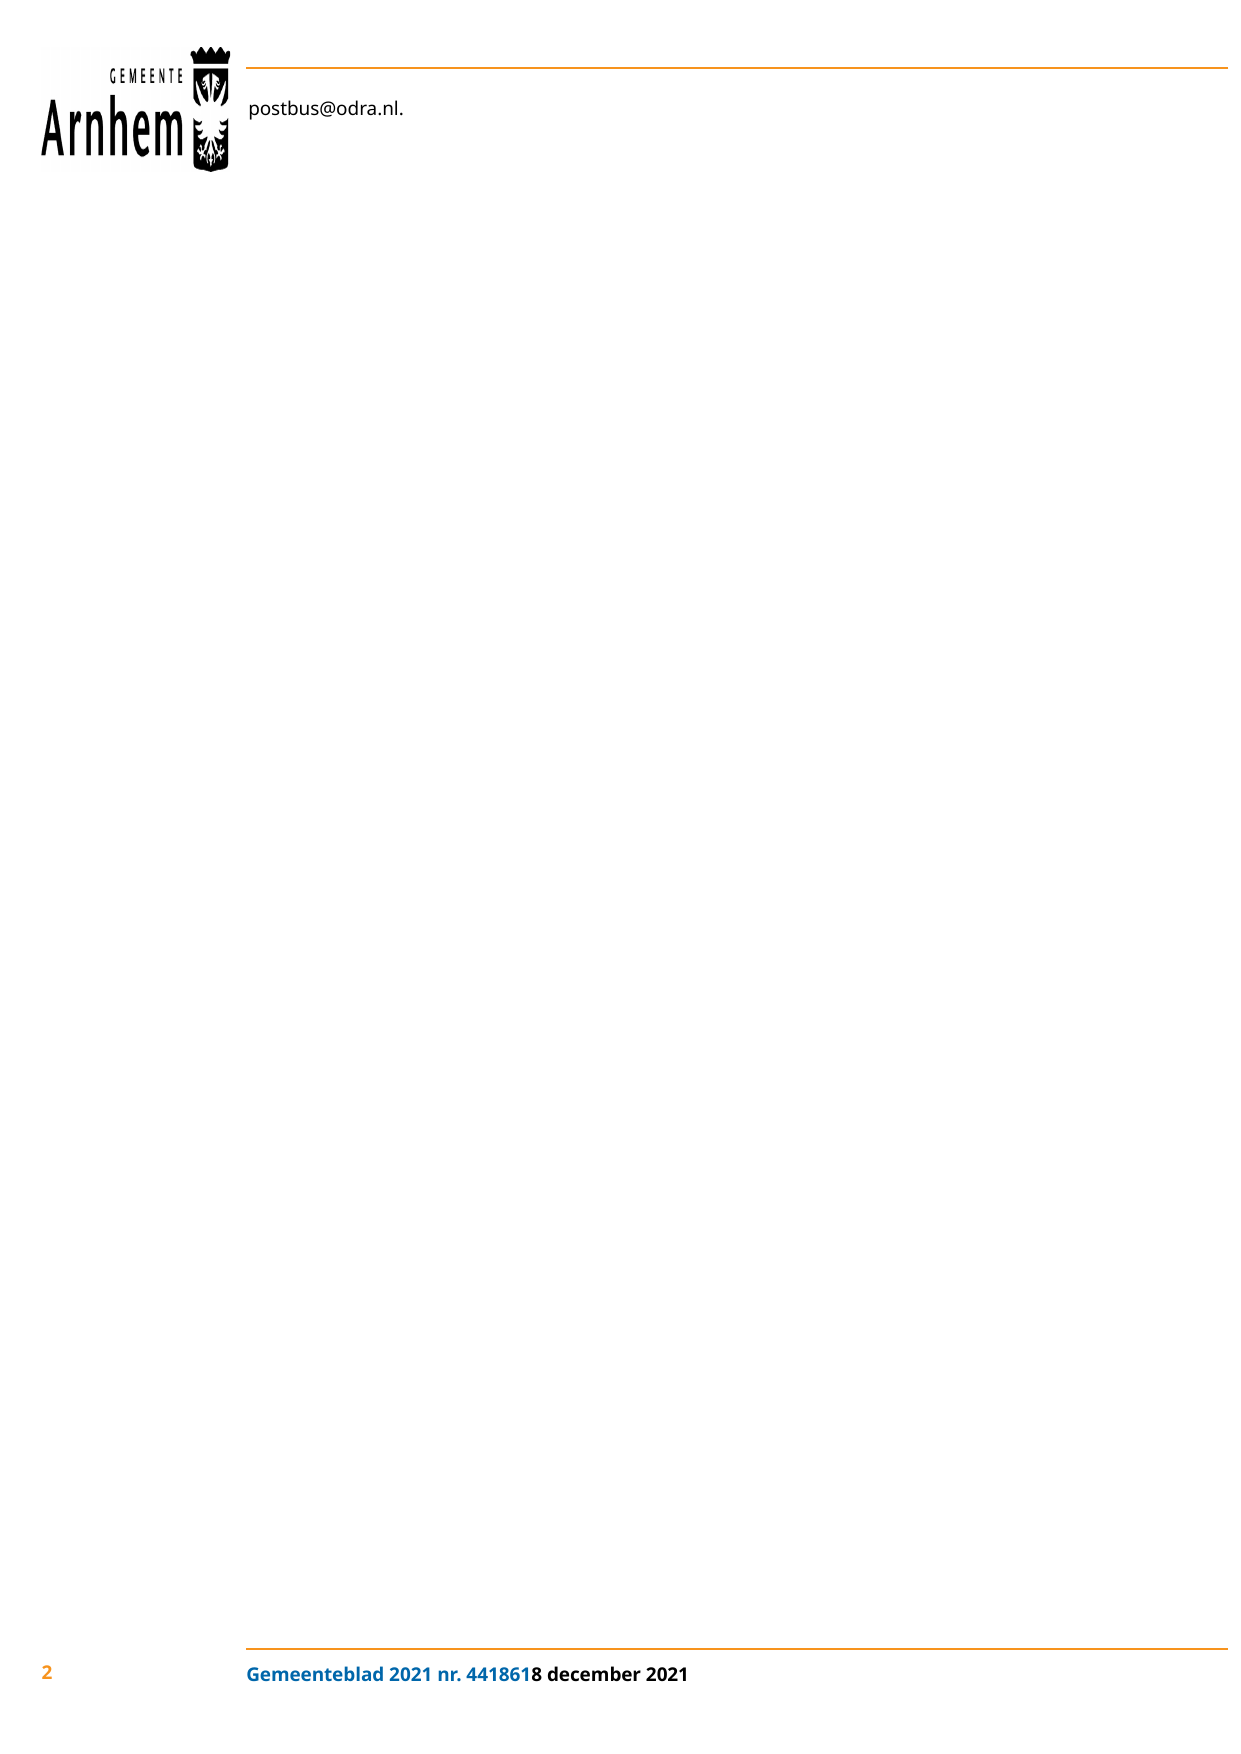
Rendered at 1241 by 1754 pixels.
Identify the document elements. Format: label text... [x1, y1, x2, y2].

text postbus@odra.nl. [248, 95, 1152, 121]
picture [41, 47, 231, 172]
